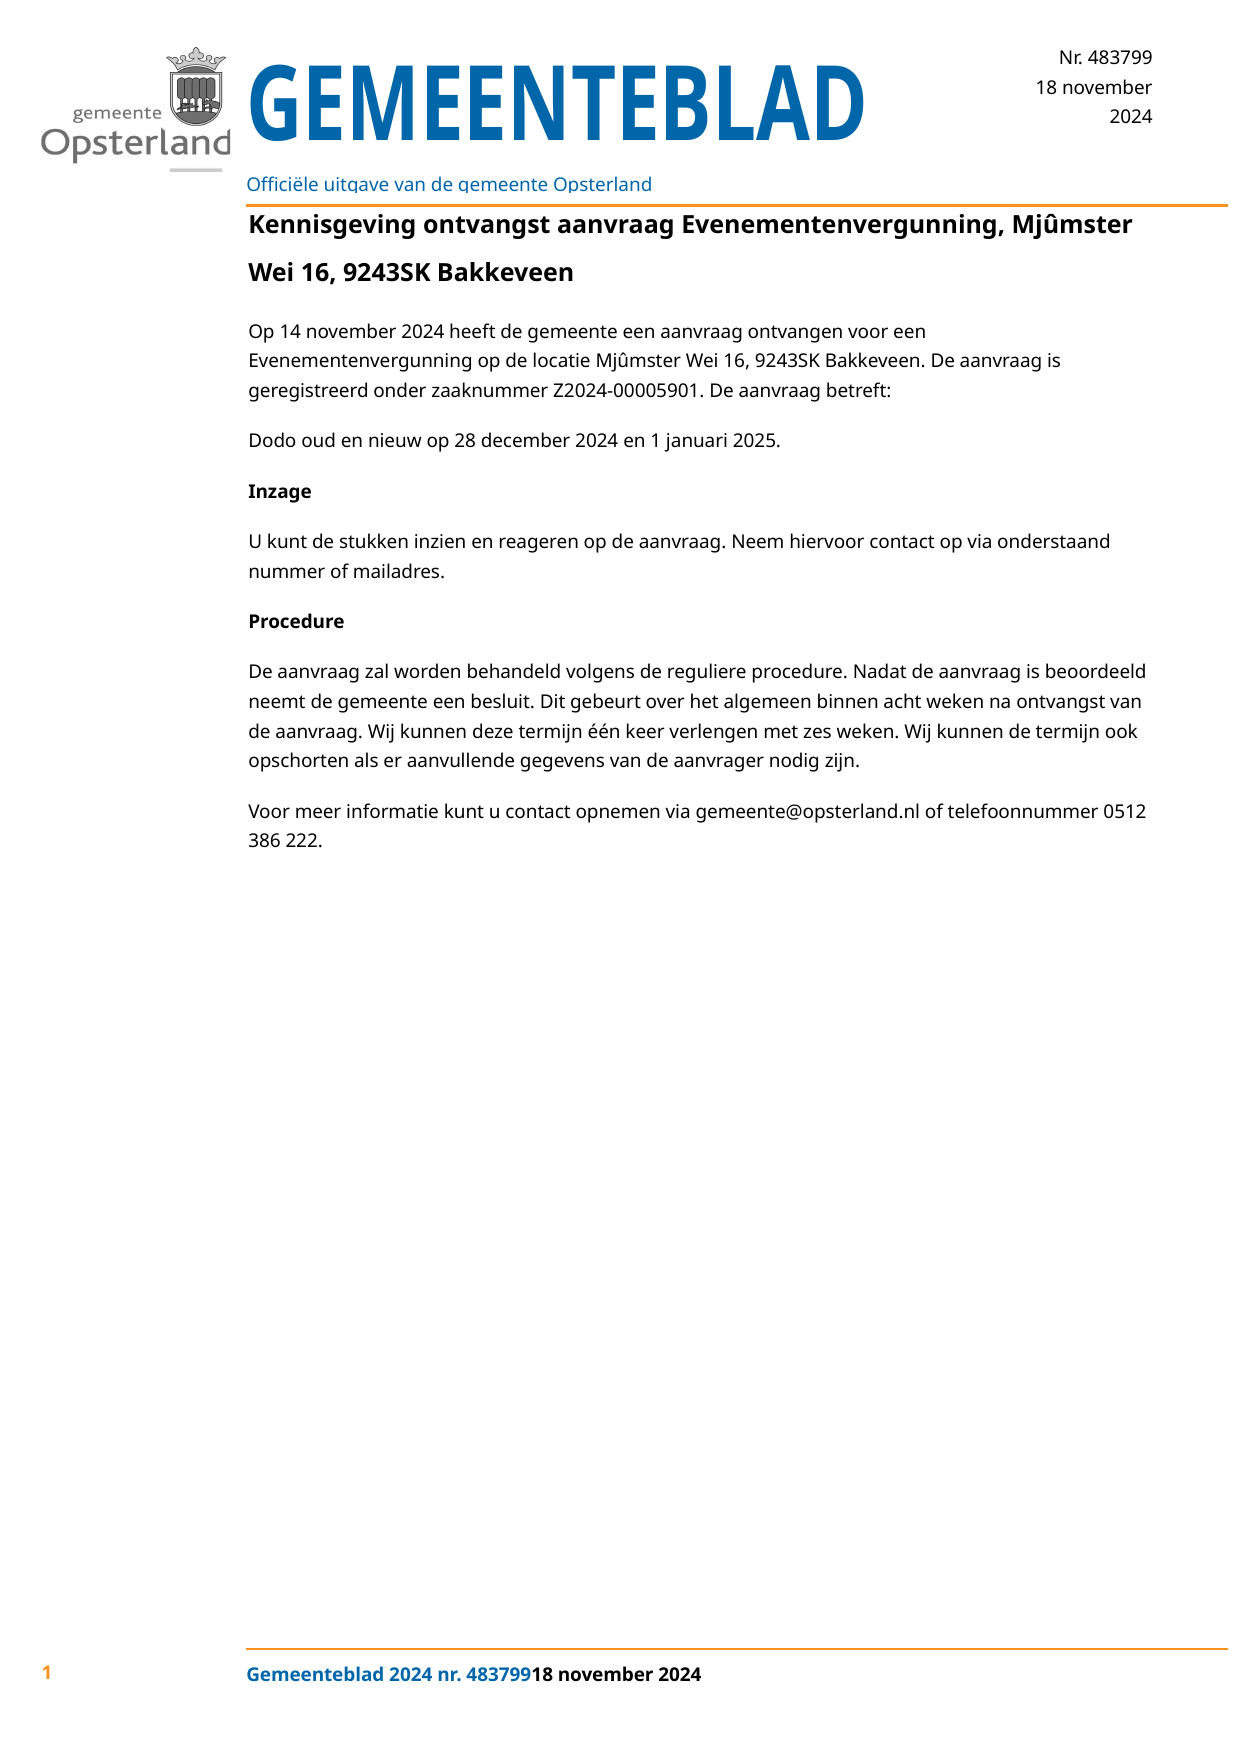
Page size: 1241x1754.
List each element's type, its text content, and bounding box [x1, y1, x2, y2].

text Kennisgeving ontvangst aanvraag Evenementenvergunning, Mjûmster Wei 16, 9243SK Bakkeveen [248, 207, 1152, 288]
text Procedure [248, 608, 1152, 634]
text De aanvraag zal worden behandeld volgens de reguliere procedure. Nadat de aanvraag is beoordeeld neemt de gemeente een besluit. Dit gebeurt over het algemeen binnen acht weken na ontvangst van de aanvraag. Wij kunnen deze termijn één keer verlengen met zes weken. Wij kunnen de termijn ook opschorten als er aanvullende gegevens van de aanvrager nodig zijn. [248, 659, 1152, 773]
text U kunt de stukken inzien en reageren op de aanvraag. Neem hiervoor contact op via onderstaand nummer of mailadres. [248, 528, 1152, 584]
text Voor meer informatie kunt u contact opnemen via gemeente@opsterland.nl of telefoonnummer 0512 386 222. [248, 798, 1152, 853]
text Op 14 november 2024 heeft de gemeente een aanvraag ontvangen voor een Evenementenvergunning op de locatie Mjûmster Wei 16, 9243SK Bakkeveen. De aanvraag is geregistreerd onder zaaknummer Z2024-00005901. De aanvraag betreft: [248, 318, 1152, 403]
text Inzage [248, 478, 1152, 504]
picture [41, 47, 231, 172]
text Dodo oud en nieuw op 28 december 2024 en 1 januari 2025. [248, 427, 1152, 453]
